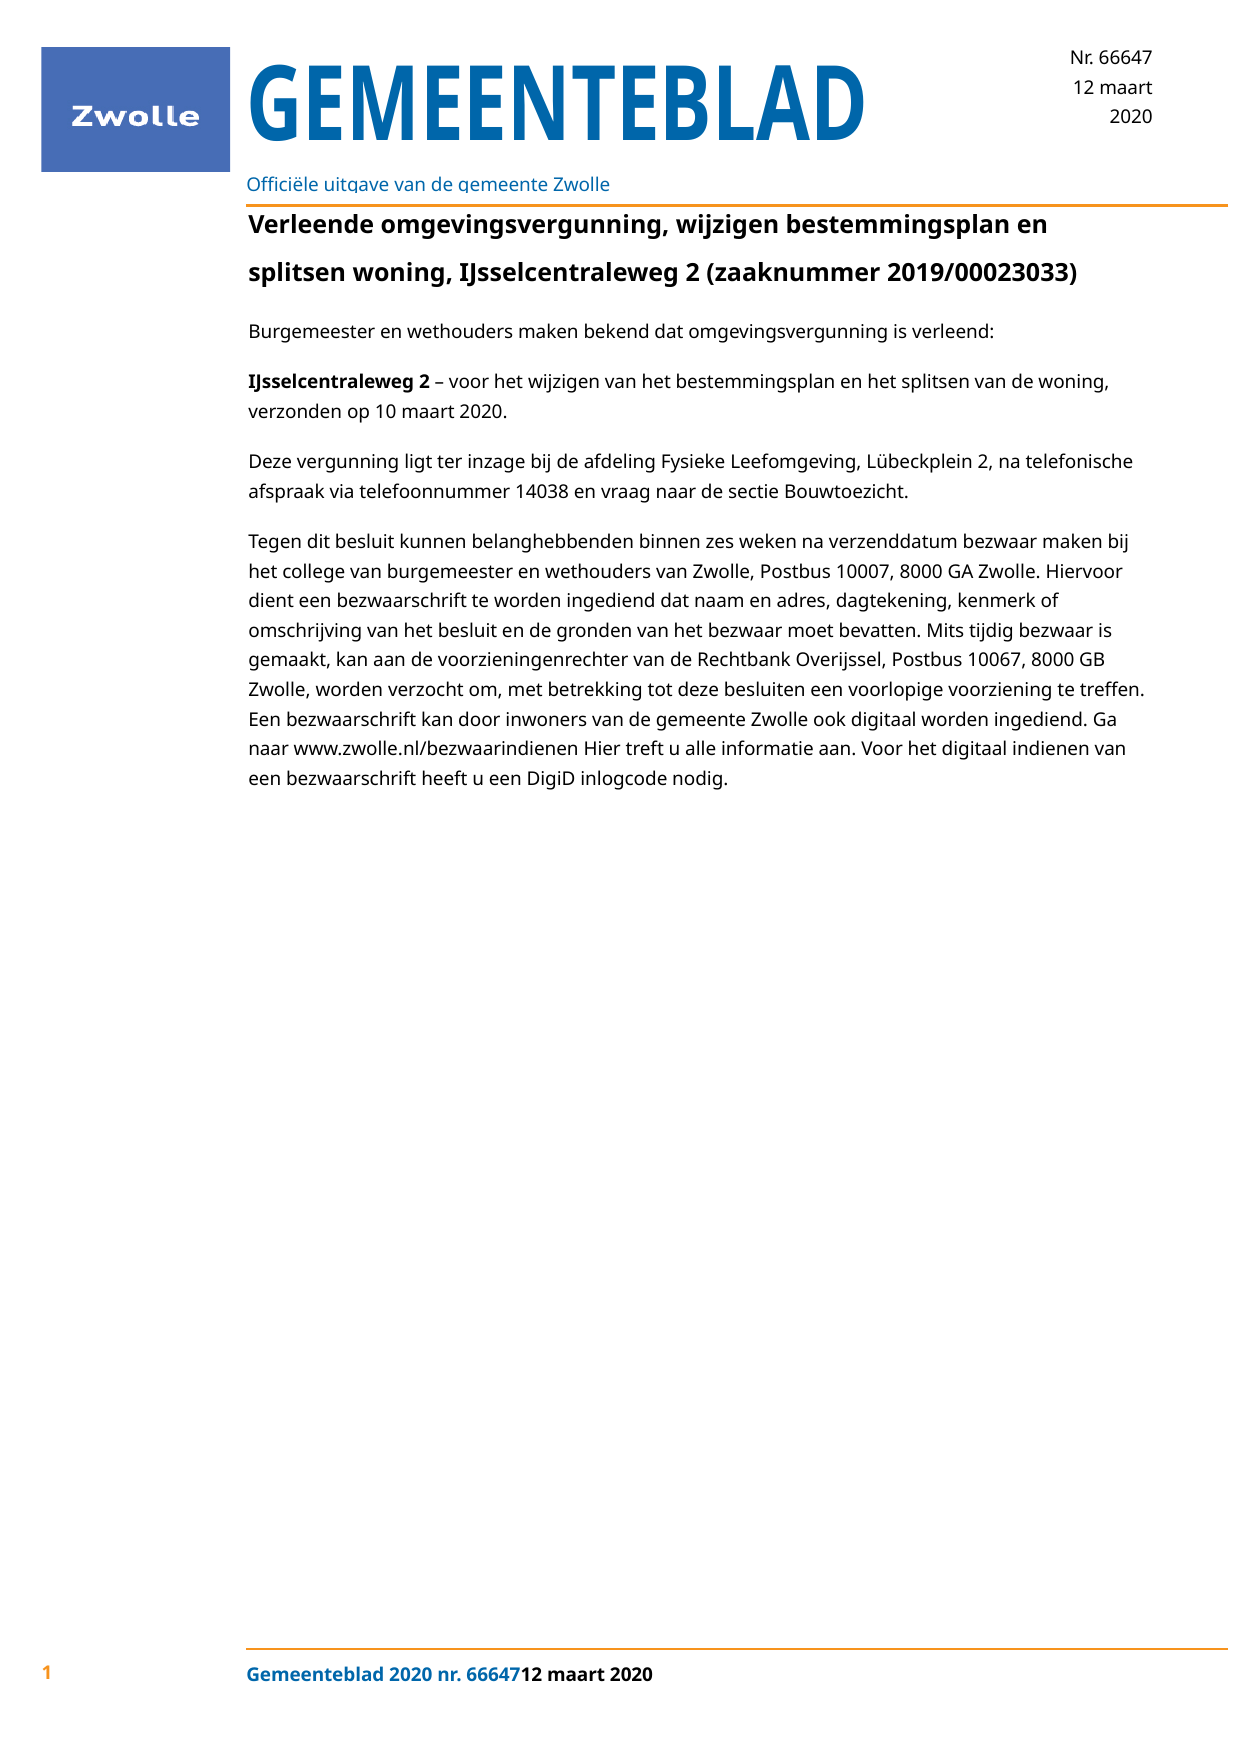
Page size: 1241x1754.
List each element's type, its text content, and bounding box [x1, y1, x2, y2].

text Burgemeester en wethouders maken bekend dat omgevingsvergunning is verleend: [248, 318, 1152, 344]
text Tegen dit besluit kunnen belanghebbenden binnen zes weken na verzenddatum bezwaar maken bij het college van burgemeester en wethouders van Zwolle, Postbus 10007, 8000 GA Zwolle. Hiervoor dient een bezwaarschrift te worden ingediend dat naam en adres, dagtekening, kenmerk of omschrijving van het besluit en de gronden van het bezwaar moet bevatten. Mits tijdig bezwaar is gemaakt, kan aan de voorzieningenrechter van de Rechtbank Overijssel, Postbus 10067, 8000 GB Zwolle, worden verzocht om, met betrekking tot deze besluiten een voorlopige voorziening te treffen. Een bezwaarschrift kan door inwoners van de gemeente Zwolle ook digitaal worden ingediend. Ga naar www.zwolle.nl/bezwaarindienen Hier treft u alle informatie aan. Voor het digitaal indienen van een bezwaarschrift heeft u een DigiD inlogcode nodig. [248, 528, 1152, 791]
text Verleende omgevingsvergunning, wijzigen bestemmingsplan en splitsen woning, IJsselcentraleweg 2 (zaaknummer 2019/00023033) [248, 207, 1152, 288]
picture [41, 47, 231, 172]
text Deze vergunning ligt ter inzage bij de afdeling Fysieke Leefomgeving, Lübeckplein 2, na telefonische afspraak via telefoonnummer 14038 en vraag naar de sectie Bouwtoezicht. [248, 448, 1152, 504]
text IJsselcentraleweg 2 – voor het wijzigen van het bestemmingsplan en het splitsen van de woning, verzonden op 10 maart 2020. [248, 368, 1152, 424]
